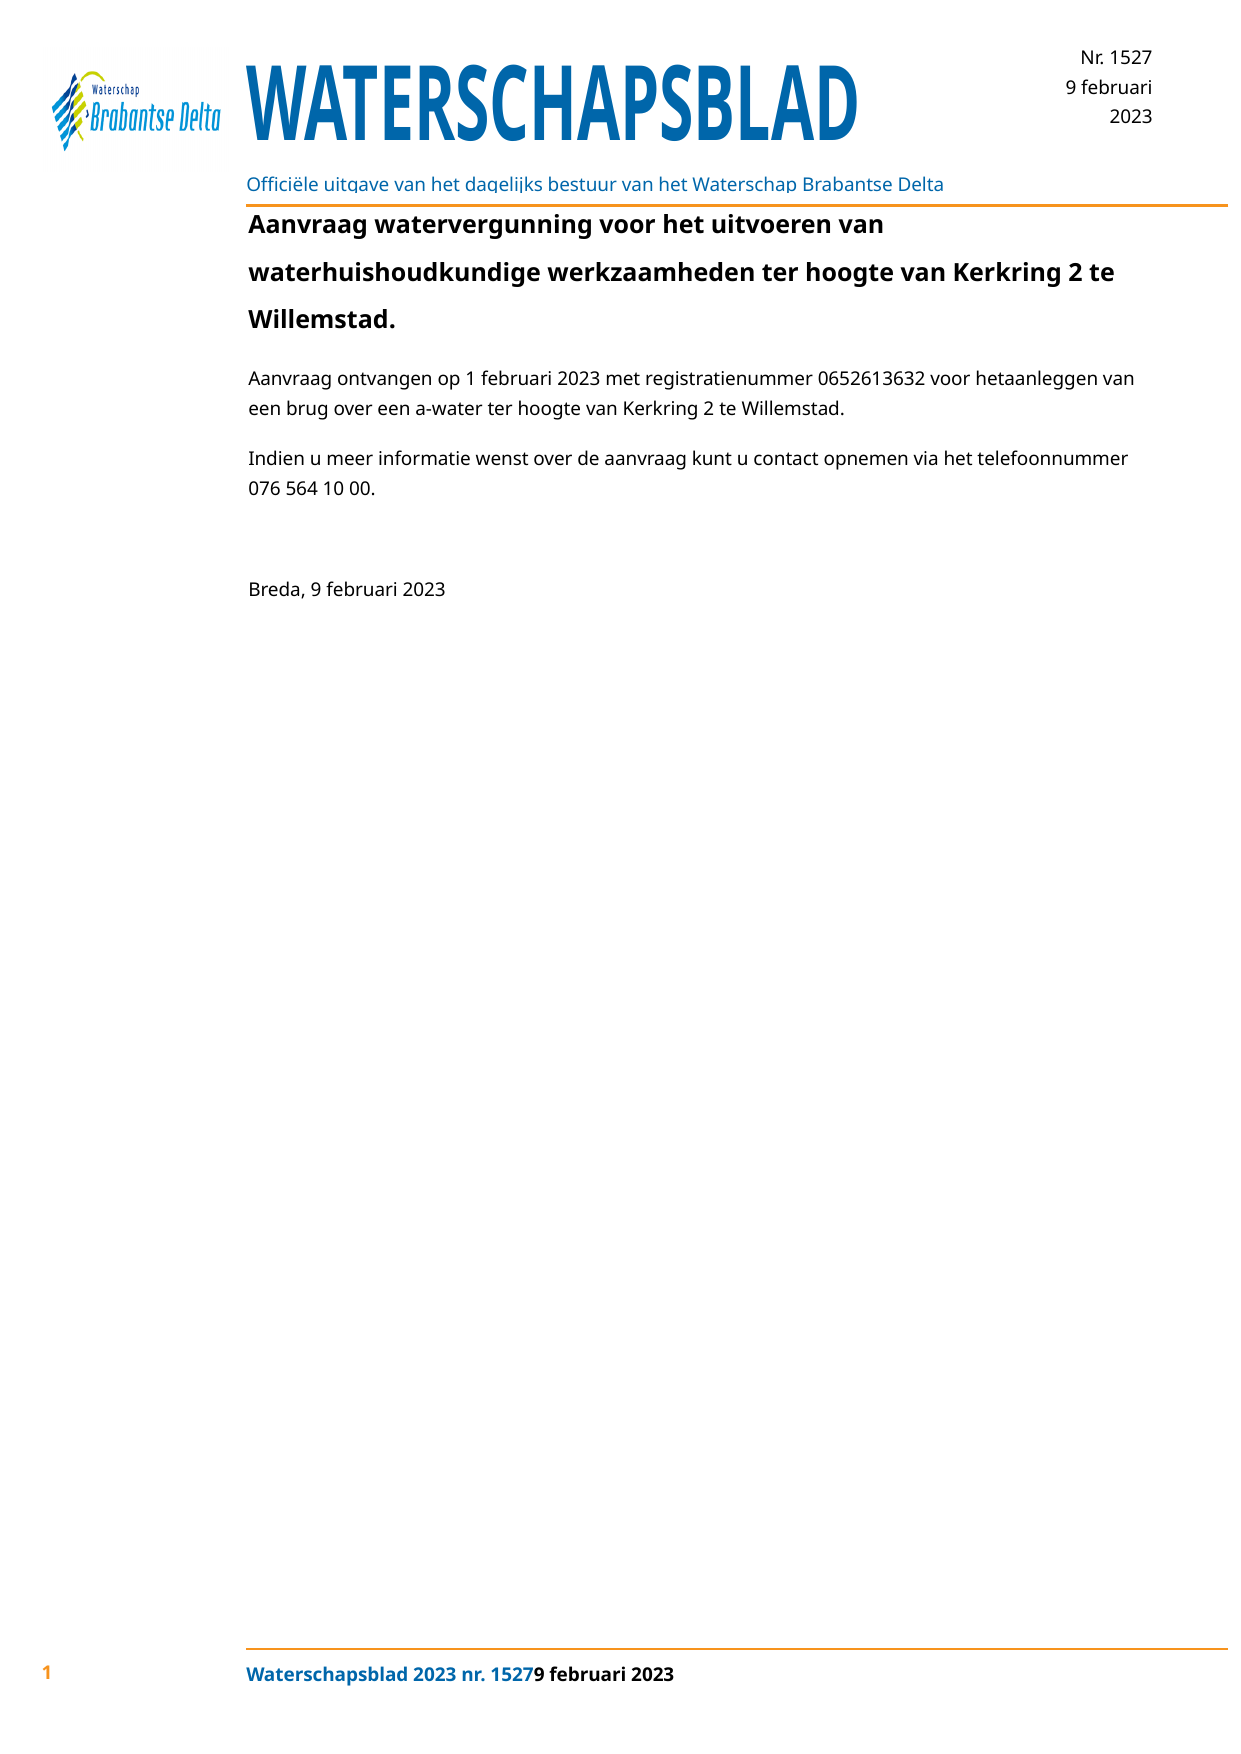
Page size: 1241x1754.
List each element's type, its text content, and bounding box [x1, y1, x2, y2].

text Aanvraag watervergunning voor het uitvoeren van waterhuishoudkundige werkzaamheden ter hoogte van Kerkring 2 te Willemstad. [248, 207, 1152, 336]
picture [41, 47, 231, 172]
text Aanvraag ontvangen op 1 februari 2023 met registratienummer 0652613632 voor hetaanleggen van een brug over een a-water ter hoogte van Kerkring 2 te Willemstad. [248, 366, 1152, 421]
text Breda, 9 februari 2023 [248, 576, 1152, 602]
text Indien u meer informatie wenst over de aanvraag kunt u contact opnemen via het telefoonnummer 076 564 10 00. [248, 446, 1152, 501]
